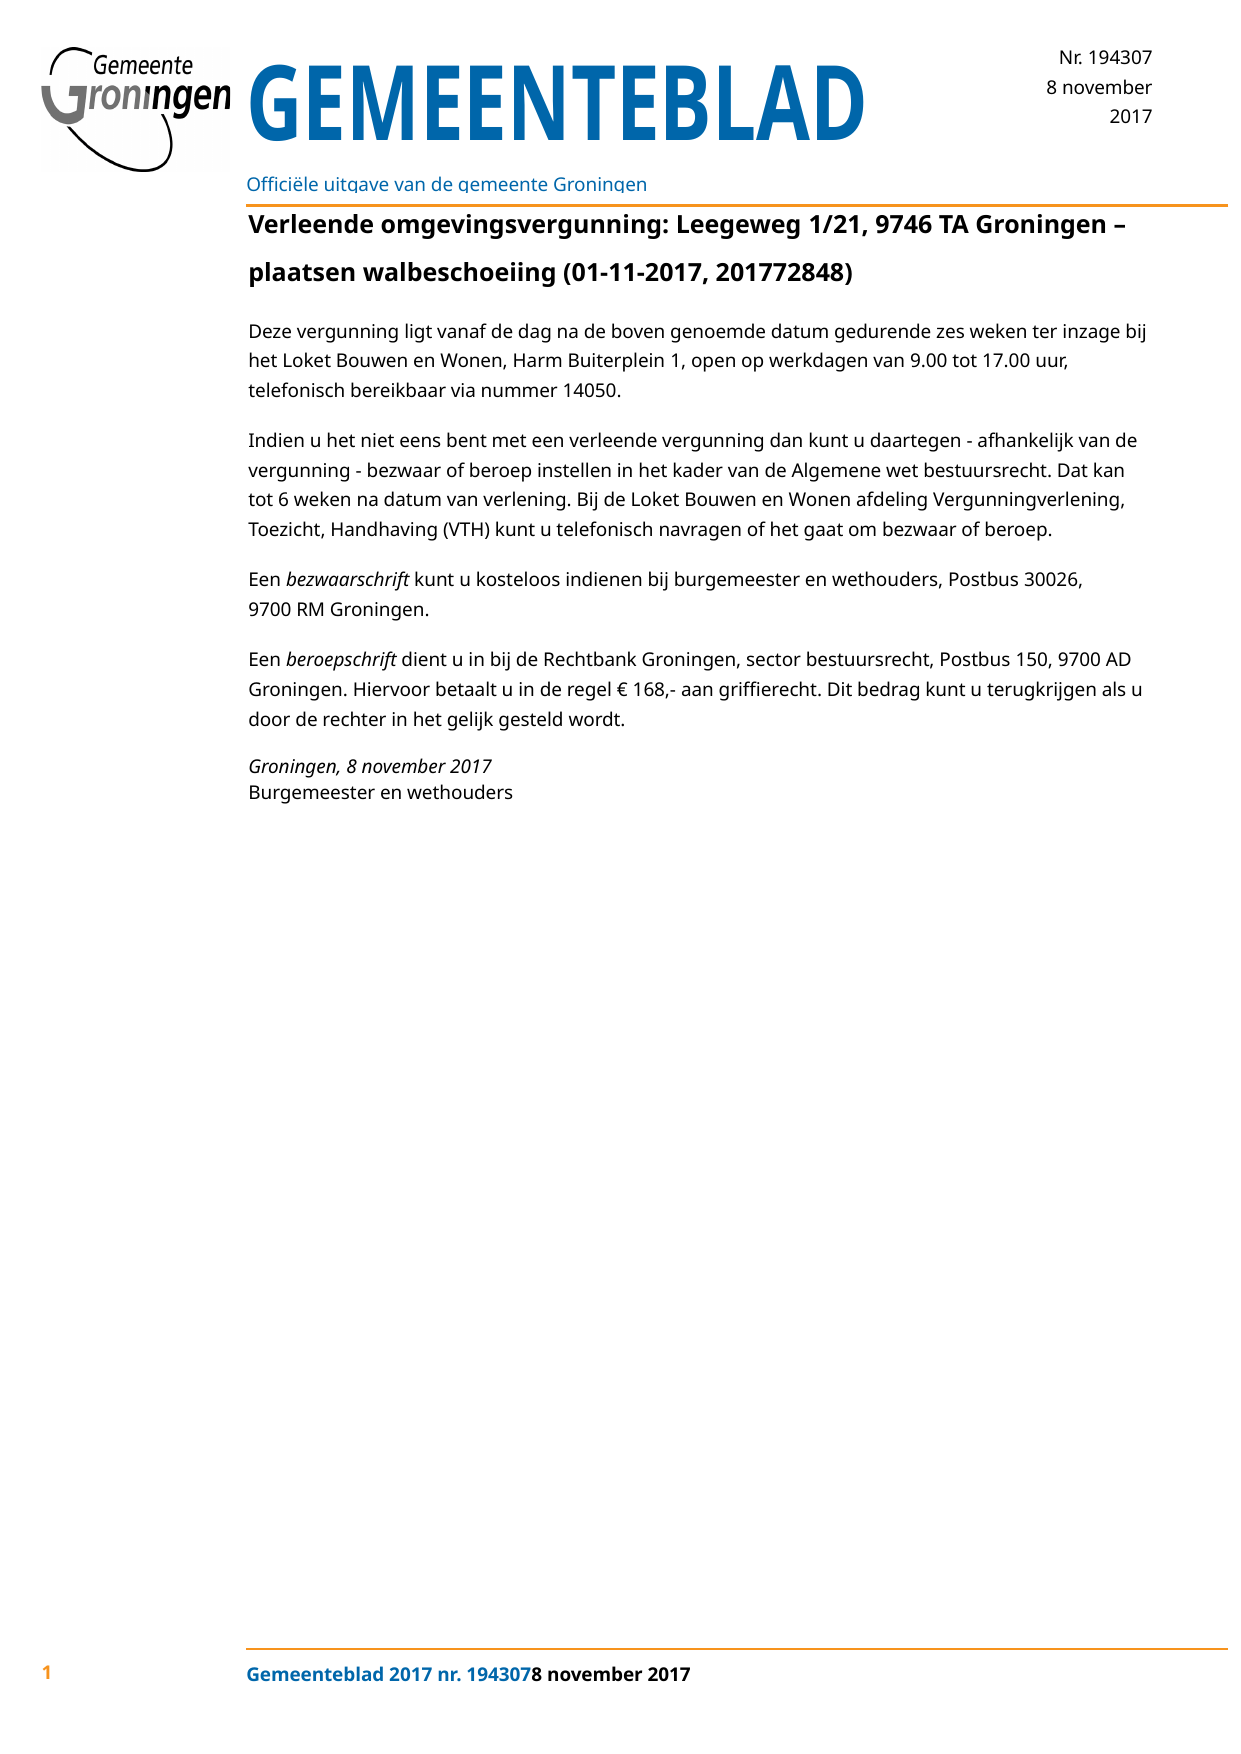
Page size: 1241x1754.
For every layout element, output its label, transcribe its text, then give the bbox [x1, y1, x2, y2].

text Deze vergunning ligt vanaf de dag na de boven genoemde datum gedurende zes weken ter inzage bij het Loket Bouwen en Wonen, Harm Buiterplein 1, open op werkdagen van 9.00 tot 17.00 uur, telefonisch bereikbaar via nummer 14050. [248, 318, 1152, 403]
text Indien u het niet eens bent met een verleende vergunning dan kunt u daartegen - afhankelijk van de vergunning - bezwaar of beroep instellen in het kader van de Algemene wet bestuursrecht. Dat kan tot 6 weken na datum van verlening. Bij de Loket Bouwen en Wonen afdeling Vergunningverlening, Toezicht, Handhaving (VTH) kunt u telefonisch navragen of het gaat om bezwaar of beroep. [248, 427, 1152, 542]
text Verleende omgevingsvergunning: Leegeweg 1/21, 9746 TA Groningen – plaatsen walbeschoeiing (01-11-2017, 201772848) [248, 207, 1152, 288]
text Een bezwaarschrift kunt u kosteloos indienen bij burgemeester en wethouders, Postbus 30026, 9700 RM Groningen. [248, 567, 1152, 622]
text Groningen, 8 november 2017 [248, 754, 1152, 779]
text Burgemeester en wethouders [248, 779, 1152, 805]
text Een beroepschrift dient u in bij de Rechtbank Groningen, sector bestuursrecht, Postbus 150, 9700 AD Groningen. Hiervoor betaalt u in de regel € 168,- aan griffierecht. Dit bedrag kunt u terugkrijgen als u door de rechter in het gelijk gesteld wordt. [248, 647, 1152, 732]
picture [41, 47, 231, 172]
